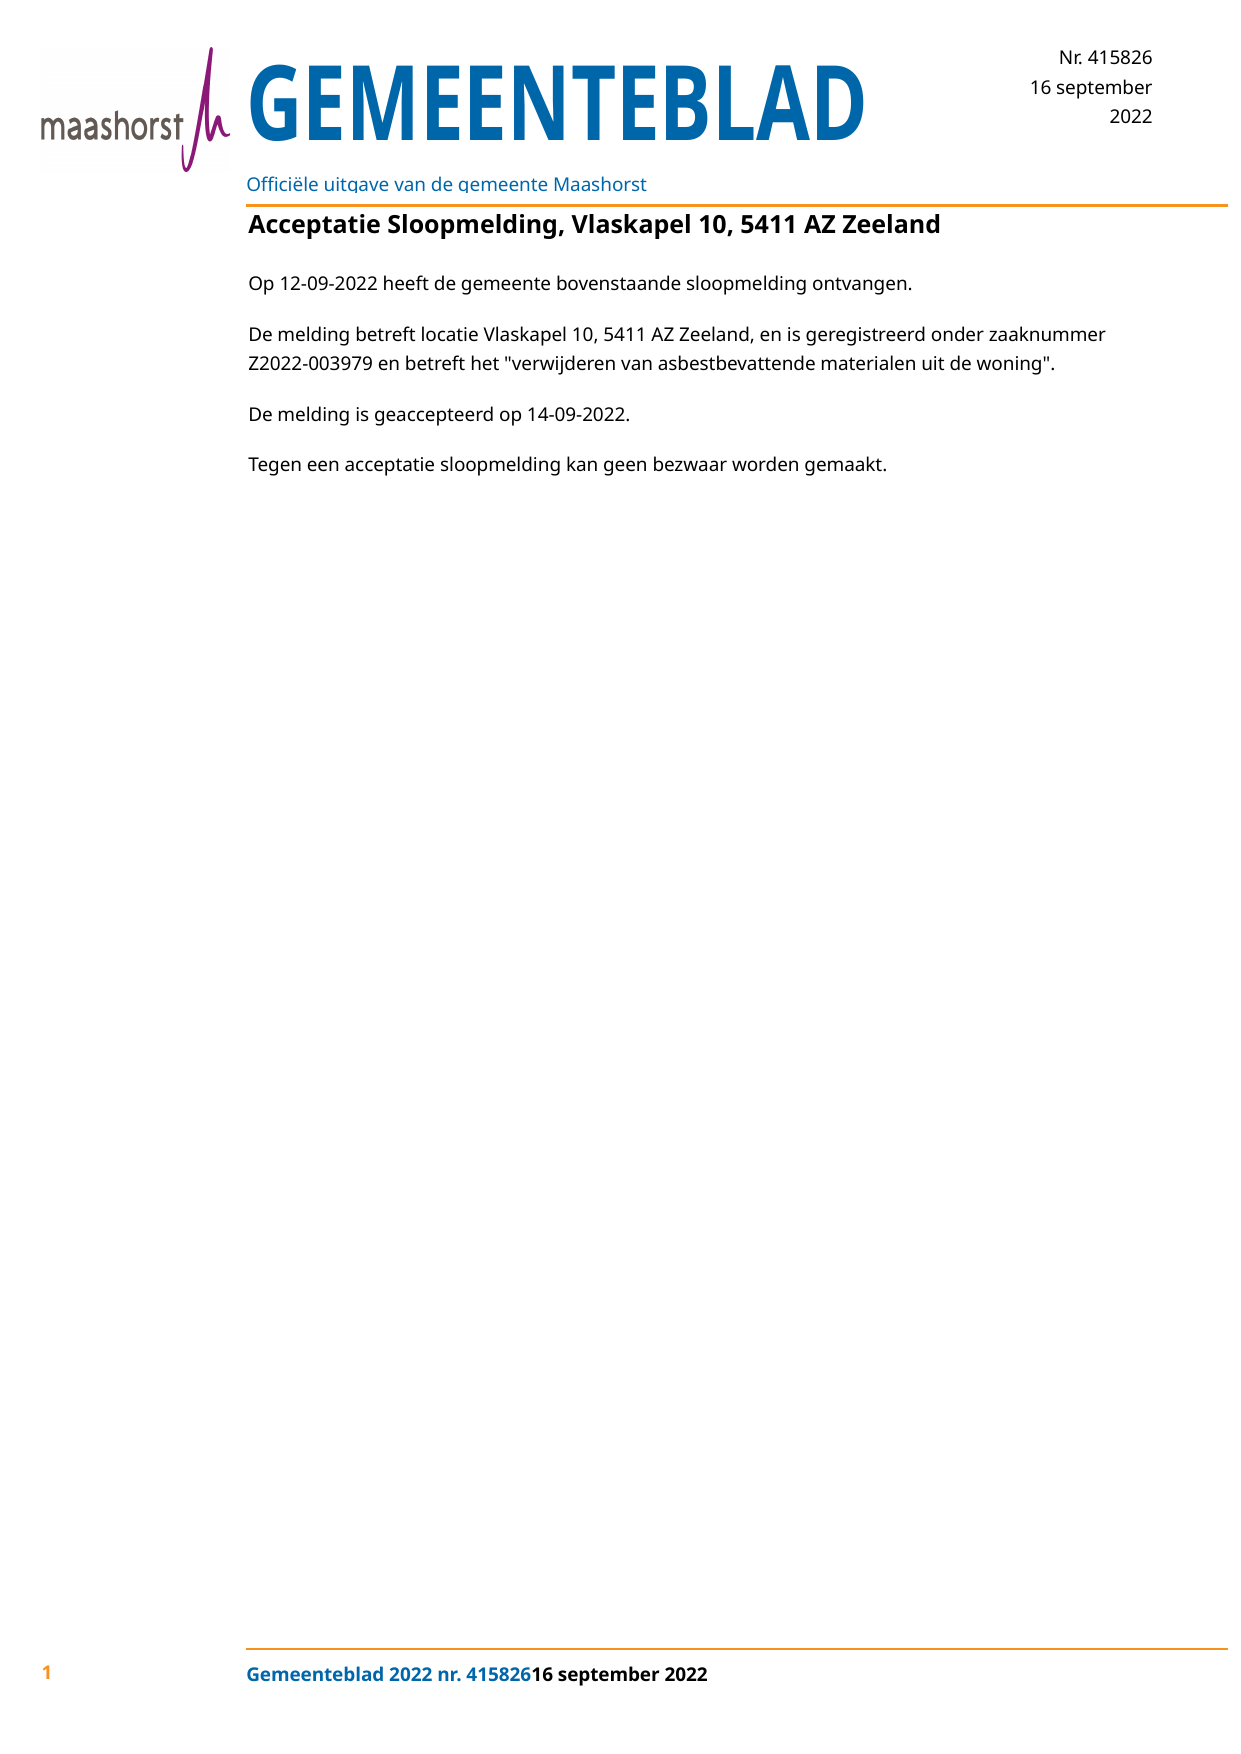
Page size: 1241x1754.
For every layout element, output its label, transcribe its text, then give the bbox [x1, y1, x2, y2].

picture [41, 47, 231, 172]
text De melding betreft locatie Vlaskapel 10, 5411 AZ Zeeland, en is geregistreerd onder zaaknummer Z2022-003979 en betreft het "verwijderen van asbestbevattende materialen uit de woning". [248, 321, 1152, 376]
text Acceptatie Sloopmelding, Vlaskapel 10, 5411 AZ Zeeland [248, 207, 1152, 241]
text Op 12-09-2022 heeft de gemeente bovenstaande sloopmelding ontvangen. [248, 270, 1152, 296]
text Tegen een acceptatie sloopmelding kan geen bezwaar worden gemaakt. [248, 451, 1152, 477]
text De melding is geaccepteerd op 14-09-2022. [248, 401, 1152, 426]
